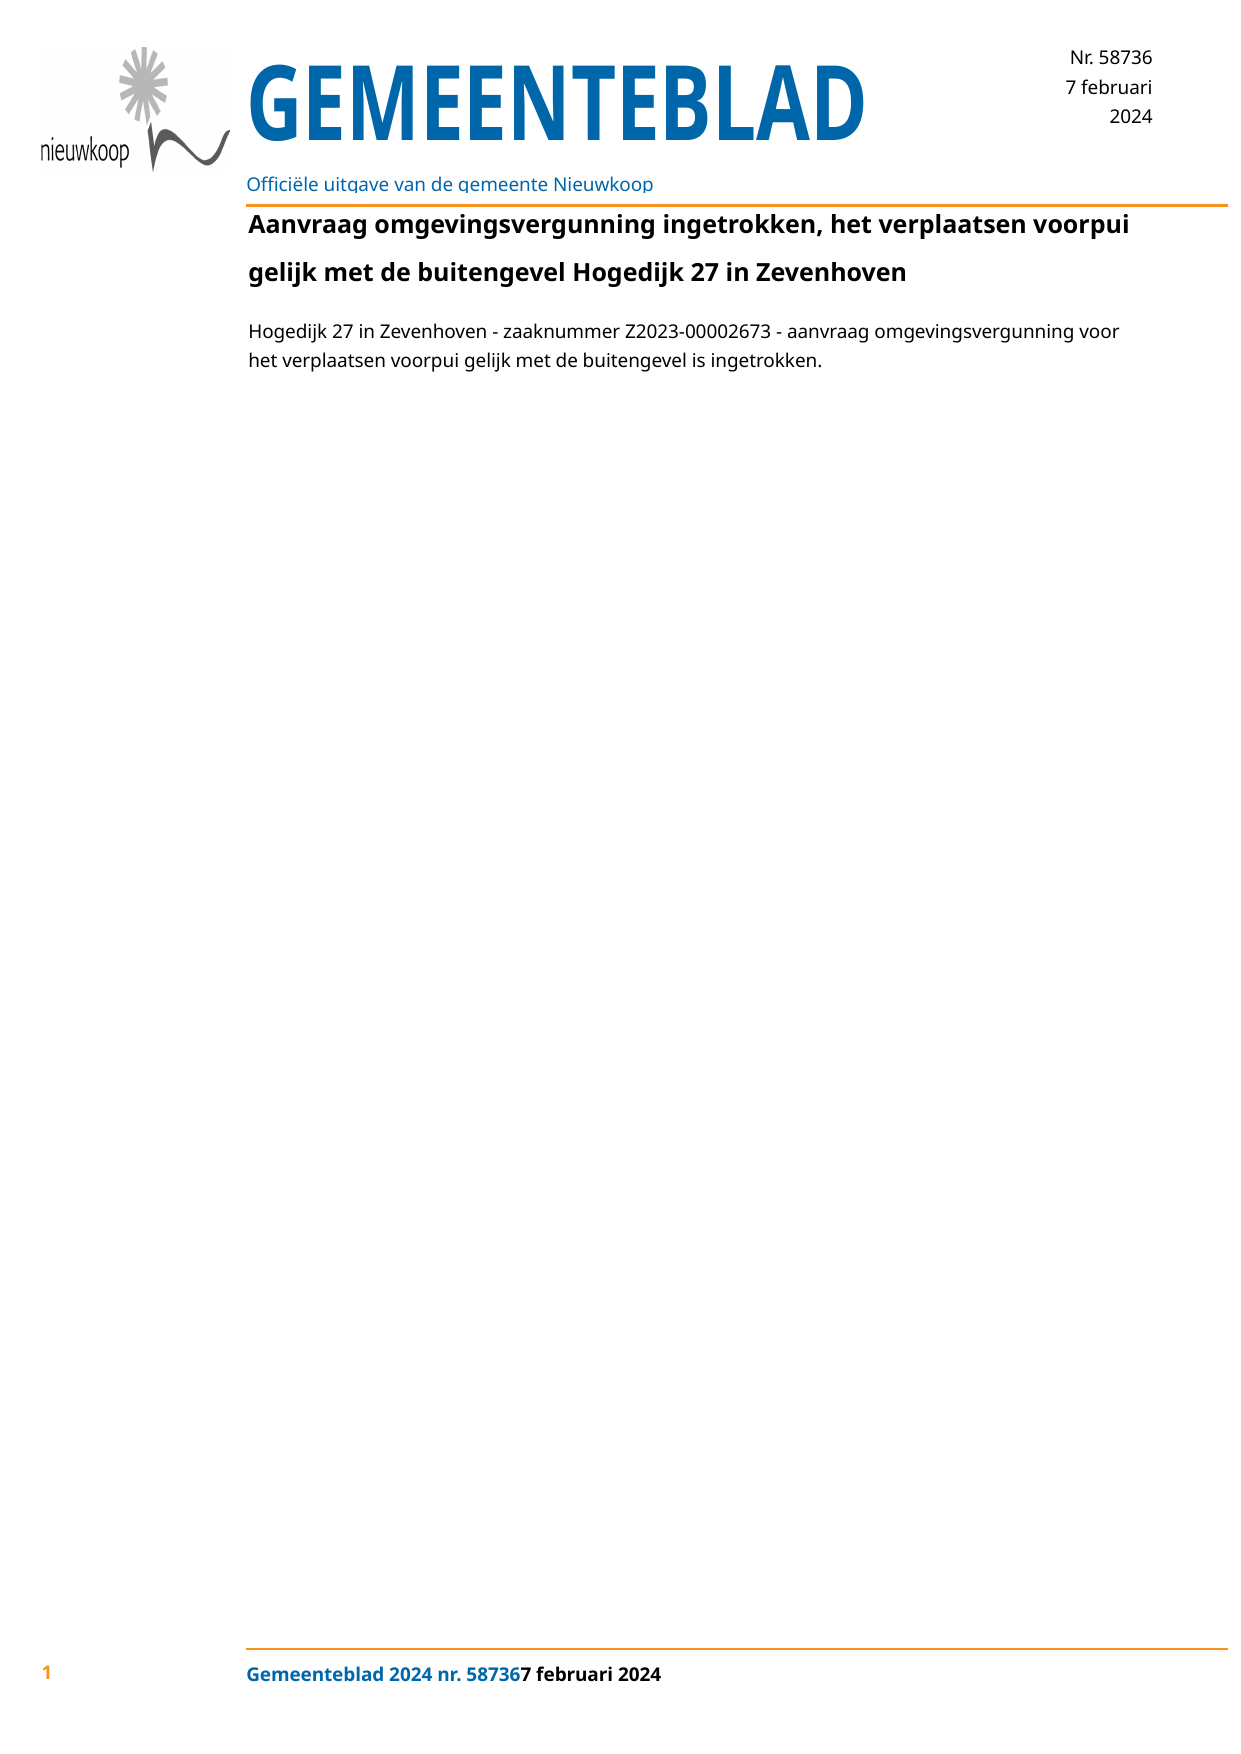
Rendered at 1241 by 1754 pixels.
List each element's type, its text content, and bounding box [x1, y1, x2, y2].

picture [41, 47, 231, 172]
text Hogedijk 27 in Zevenhoven - zaaknummer Z2023-00002673 - aanvraag omgevingsvergunning voor het verplaatsen voorpui gelijk met de buitengevel is ingetrokken. [248, 318, 1152, 373]
text Aanvraag omgevingsvergunning ingetrokken, het verplaatsen voorpui gelijk met de buitengevel Hogedijk 27 in Zevenhoven [248, 207, 1152, 288]
